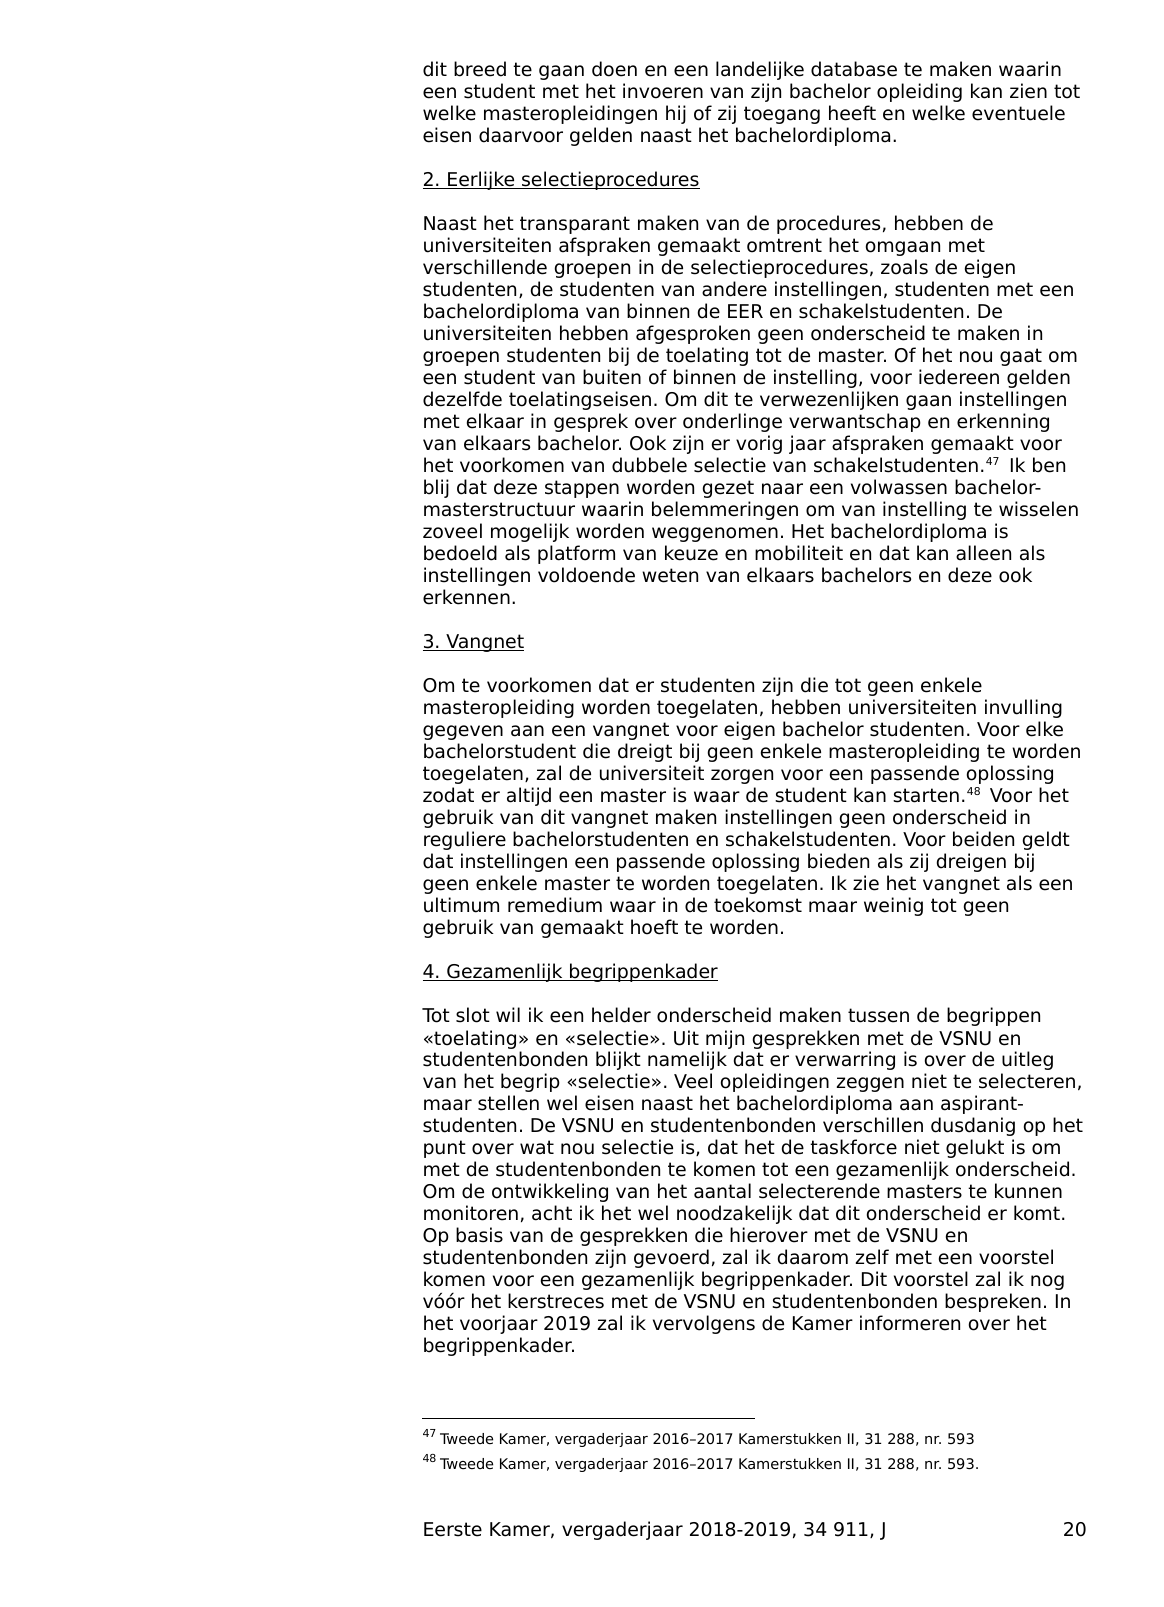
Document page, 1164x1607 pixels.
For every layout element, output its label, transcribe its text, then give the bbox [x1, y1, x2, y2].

subtitle 3. Vangnet [422, 631, 1087, 653]
text Naast het transparant maken van de procedures, hebben de universiteiten afspraken gemaakt omtrent het omgaan met verschillende groepen in de selectieprocedures, zoals de eigen studenten, de studenten van andere instellingen, studenten met een bachelordiploma van binnen de EER en schakelstudenten. De universiteiten hebben afgesproken geen onderscheid te maken in groepen studenten bij de toelating tot de master. Of het nou gaat om een student van buiten of binnen de instelling, voor iedereen gelden dezelfde toelatingseisen. Om dit te verwezenlijken gaan instellingen met elkaar in gesprek over onderlinge verwantschap en erkenning van elkaars bachelor. Ook zijn er vorig jaar afspraken gemaakt voor het voorkomen van dubbele selectie van schakelstudenten. Ik ben blij dat deze stappen worden gezet naar een volwassen bachelor-masterstructuur waarin belemmeringen om van instelling te wisselen zoveel mogelijk worden weggenomen. Het bachelordiploma is bedoeld als platform van keuze en mobiliteit en dat kan alleen als instellingen voldoende weten van elkaars bachelors en deze ook erkennen. [422, 213, 1087, 609]
text Om te voorkomen dat er studenten zijn die tot geen enkele masteropleiding worden toegelaten, hebben universiteiten invulling gegeven aan een vangnet voor eigen bachelor studenten. Voor elke bachelorstudent die dreigt bij geen enkele masteropleiding te worden toegelaten, zal de universiteit zorgen voor een passende oplossing zodat er altijd een master is waar de student kan starten. Voor het gebruik van dit vangnet maken instellingen geen onderscheid in reguliere bachelorstudenten en schakelstudenten. Voor beiden geldt dat instellingen een passende oplossing bieden als zij dreigen bij geen enkele master te worden toegelaten. Ik zie het vangnet als een ultimum remedium waar in de toekomst maar weinig tot geen gebruik van gemaakt hoeft te worden. [422, 675, 1087, 939]
text Tweede Kamer, vergaderjaar 2016–2017 Kamerstukken II, 31 288, nr. 593. [422, 1452, 1087, 1474]
text dit breed te gaan doen en een landelijke database te maken waarin een student met het invoeren van zijn bachelor opleiding kan zien tot welke masteropleidingen hij of zij toegang heeft en welke eventuele eisen daarvoor gelden naast het bachelordiploma. [422, 59, 1087, 147]
text Tweede Kamer, vergaderjaar 2016–2017 Kamerstukken II, 31 288, nr. 593 [422, 1427, 1087, 1449]
subtitle 2. Eerlijke selectieprocedures [422, 169, 1087, 191]
text Tot slot wil ik een helder onderscheid maken tussen de begrippen «toelating» en «selectie». Uit mijn gesprekken met de VSNU en studentenbonden blijkt namelijk dat er verwarring is over de uitleg van het begrip «selectie». Veel opleidingen zeggen niet te selecteren, maar stellen wel eisen naast het bachelordiploma aan aspirant-studenten. De VSNU en studentenbonden verschillen dusdanig op het punt over wat nou selectie is, dat het de taskforce niet gelukt is om met de studentenbonden te komen tot een gezamenlijk onderscheid. Om de ontwikkeling van het aantal selecterende masters te kunnen monitoren, acht ik het wel noodzakelijk dat dit onderscheid er komt. Op basis van de gesprekken die hierover met de VSNU en studentenbonden zijn gevoerd, zal ik daarom zelf met een voorstel komen voor een gezamenlijk begrippenkader. Dit voorstel zal ik nog vóór het kerstreces met de VSNU en studentenbonden bespreken. In het voorjaar 2019 zal ik vervolgens de Kamer informeren over het begrippenkader. [422, 1005, 1087, 1357]
subtitle 4. Gezamenlijk begrippenkader [422, 961, 1087, 983]
